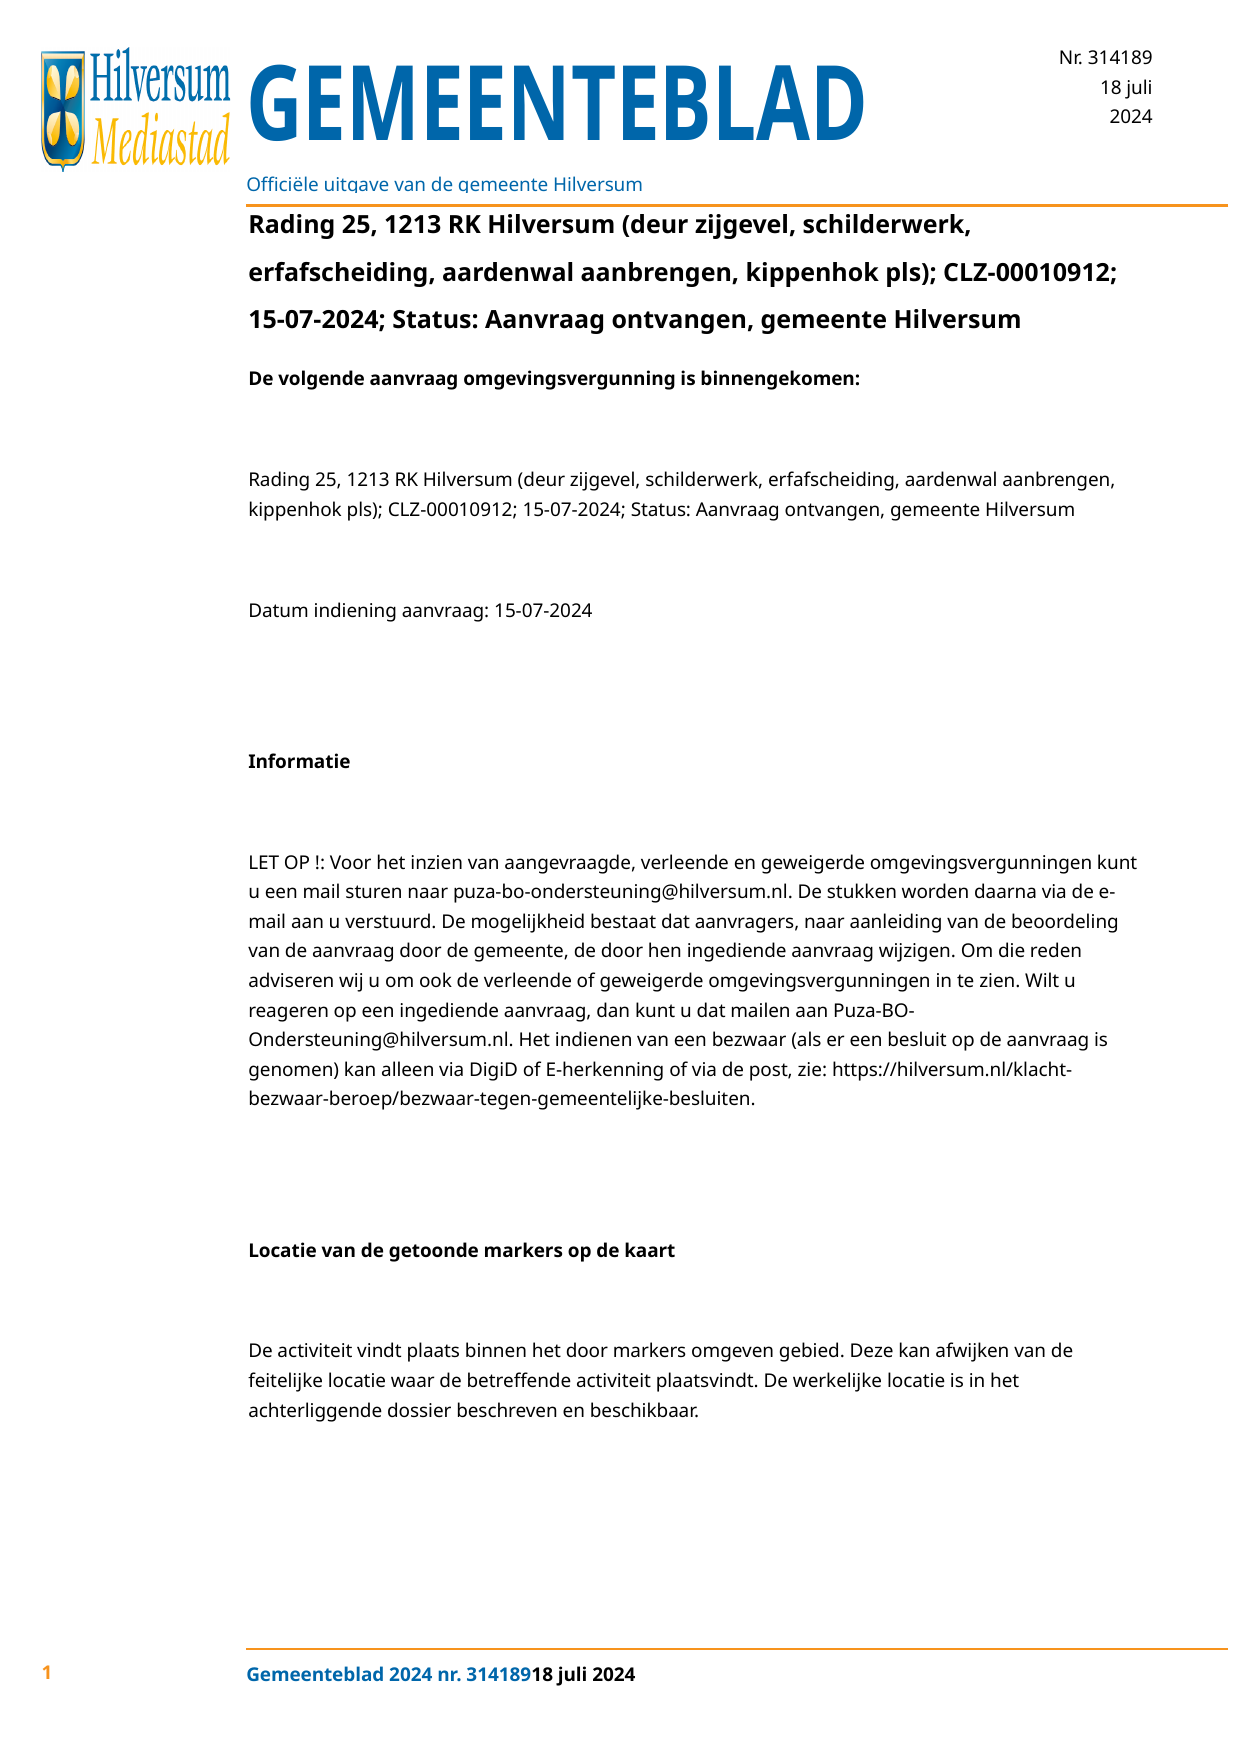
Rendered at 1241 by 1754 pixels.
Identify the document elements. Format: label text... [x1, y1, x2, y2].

text De activiteit vindt plaats binnen het door markers omgeven gebied. Deze kan afwijken van de feitelijke locatie waar de betreffende activiteit plaatsvindt. De werkelijke locatie is in het achterliggende dossier beschreven en beschikbaar. [248, 1338, 1152, 1422]
text LET OP !: Voor het inzien van aangevraagde, verleende en geweigerde omgevingsvergunningen kunt u een mail sturen naar puza-bo-ondersteuning@hilversum.nl. De stukken worden daarna via de e-mail aan u verstuurd. De mogelijkheid bestaat dat aanvragers, naar aanleiding van de beoordeling van de aanvraag door de gemeente, de door hen ingediende aanvraag wijzigen. Om die reden adviseren wij u om ook de verleende of geweigerde omgevingsvergunningen in te zien. Wilt u reageren op een ingediende aanvraag, dan kunt u dat mailen aan Puza-BO-Ondersteuning@hilversum.nl. Het indienen van een bezwaar (als er een besluit op de aanvraag is genomen) kan alleen via DigiD of E-herkenning of via de post, zie: https://hilversum.nl/klacht-bezwaar-beroep/bezwaar-tegen-gemeentelijke-besluiten. [248, 849, 1152, 1111]
picture [41, 47, 231, 172]
text Informatie [248, 748, 1152, 774]
text Rading 25, 1213 RK Hilversum (deur zijgevel, schilderwerk, erfafscheiding, aardenwal aanbrengen, kippenhok pls); CLZ-00010912; 15-07-2024; Status: Aanvraag ontvangen, gemeente Hilversum [248, 207, 1152, 336]
text Datum indiening aanvraag: 15-07-2024 [248, 597, 1152, 622]
text Locatie van de getoonde markers op de kaart [248, 1237, 1152, 1262]
text De volgende aanvraag omgevingsvergunning is binnengekomen: [248, 366, 1152, 391]
text Rading 25, 1213 RK Hilversum (deur zijgevel, schilderwerk, erfafscheiding, aardenwal aanbrengen, kippenhok pls); CLZ-00010912; 15-07-2024; Status: Aanvraag ontvangen, gemeente Hilversum [248, 466, 1152, 522]
